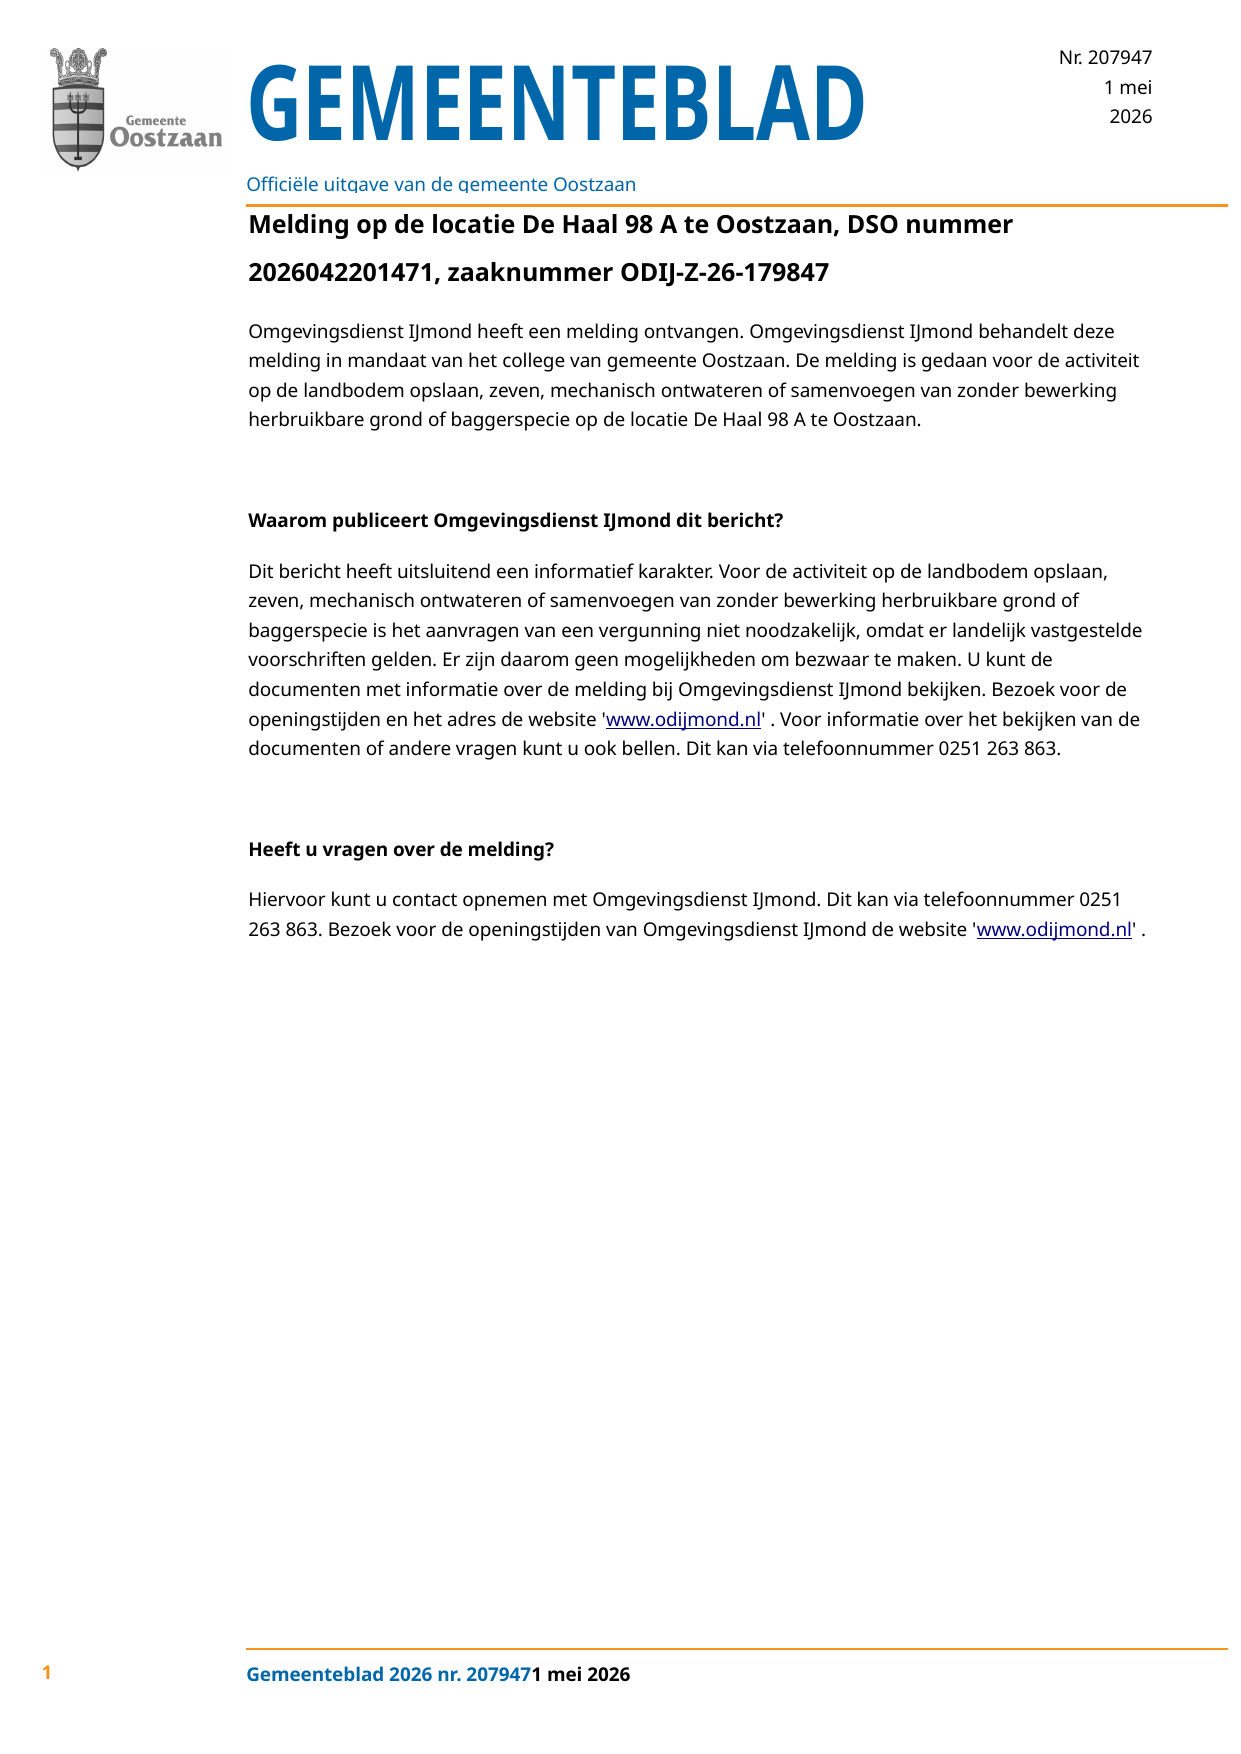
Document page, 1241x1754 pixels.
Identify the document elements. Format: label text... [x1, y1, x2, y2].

picture [41, 47, 231, 172]
text Waarom publiceert Omgevingsdienst IJmond dit bericht? [248, 507, 1152, 533]
text Hiervoor kunt u contact opnemen met Omgevingsdienst IJmond. Dit kan via telefoonnummer 0251 263 863. Bezoek voor de openingstijden van Omgevingsdienst IJmond de website 'www.odijmond.nl' . [248, 887, 1152, 942]
text Melding op de locatie De Haal 98 A te Oostzaan, DSO nummer 2026042201471, zaaknummer ODIJ-Z-26-179847 [248, 207, 1152, 288]
text Dit bericht heeft uitsluitend een informatief karakter. Voor de activiteit op de landbodem opslaan, zeven, mechanisch ontwateren of samenvoegen van zonder bewerking herbruikbare grond of baggerspecie is het aanvragen van een vergunning niet noodzakelijk, omdat er landelijk vastgestelde voorschriften gelden. Er zijn daarom geen mogelijkheden om bezwaar te maken. U kunt de documenten met informatie over de melding bij Omgevingsdienst IJmond bekijken. Bezoek voor de openingstijden en het adres de website 'www.odijmond.nl' . Voor informatie over het bekijken van de documenten of andere vragen kunt u ook bellen. Dit kan via telefoonnummer 0251 263 863. [248, 558, 1152, 761]
text Heeft u vragen over de melding? [248, 836, 1152, 862]
text Omgevingsdienst IJmond heeft een melding ontvangen. Omgevingsdienst IJmond behandelt deze melding in mandaat van het college van gemeente Oostzaan. De melding is gedaan voor de activiteit op de landbodem opslaan, zeven, mechanisch ontwateren of samenvoegen van zonder bewerking herbruikbare grond of baggerspecie op de locatie De Haal 98 A te Oostzaan. [248, 318, 1152, 432]
